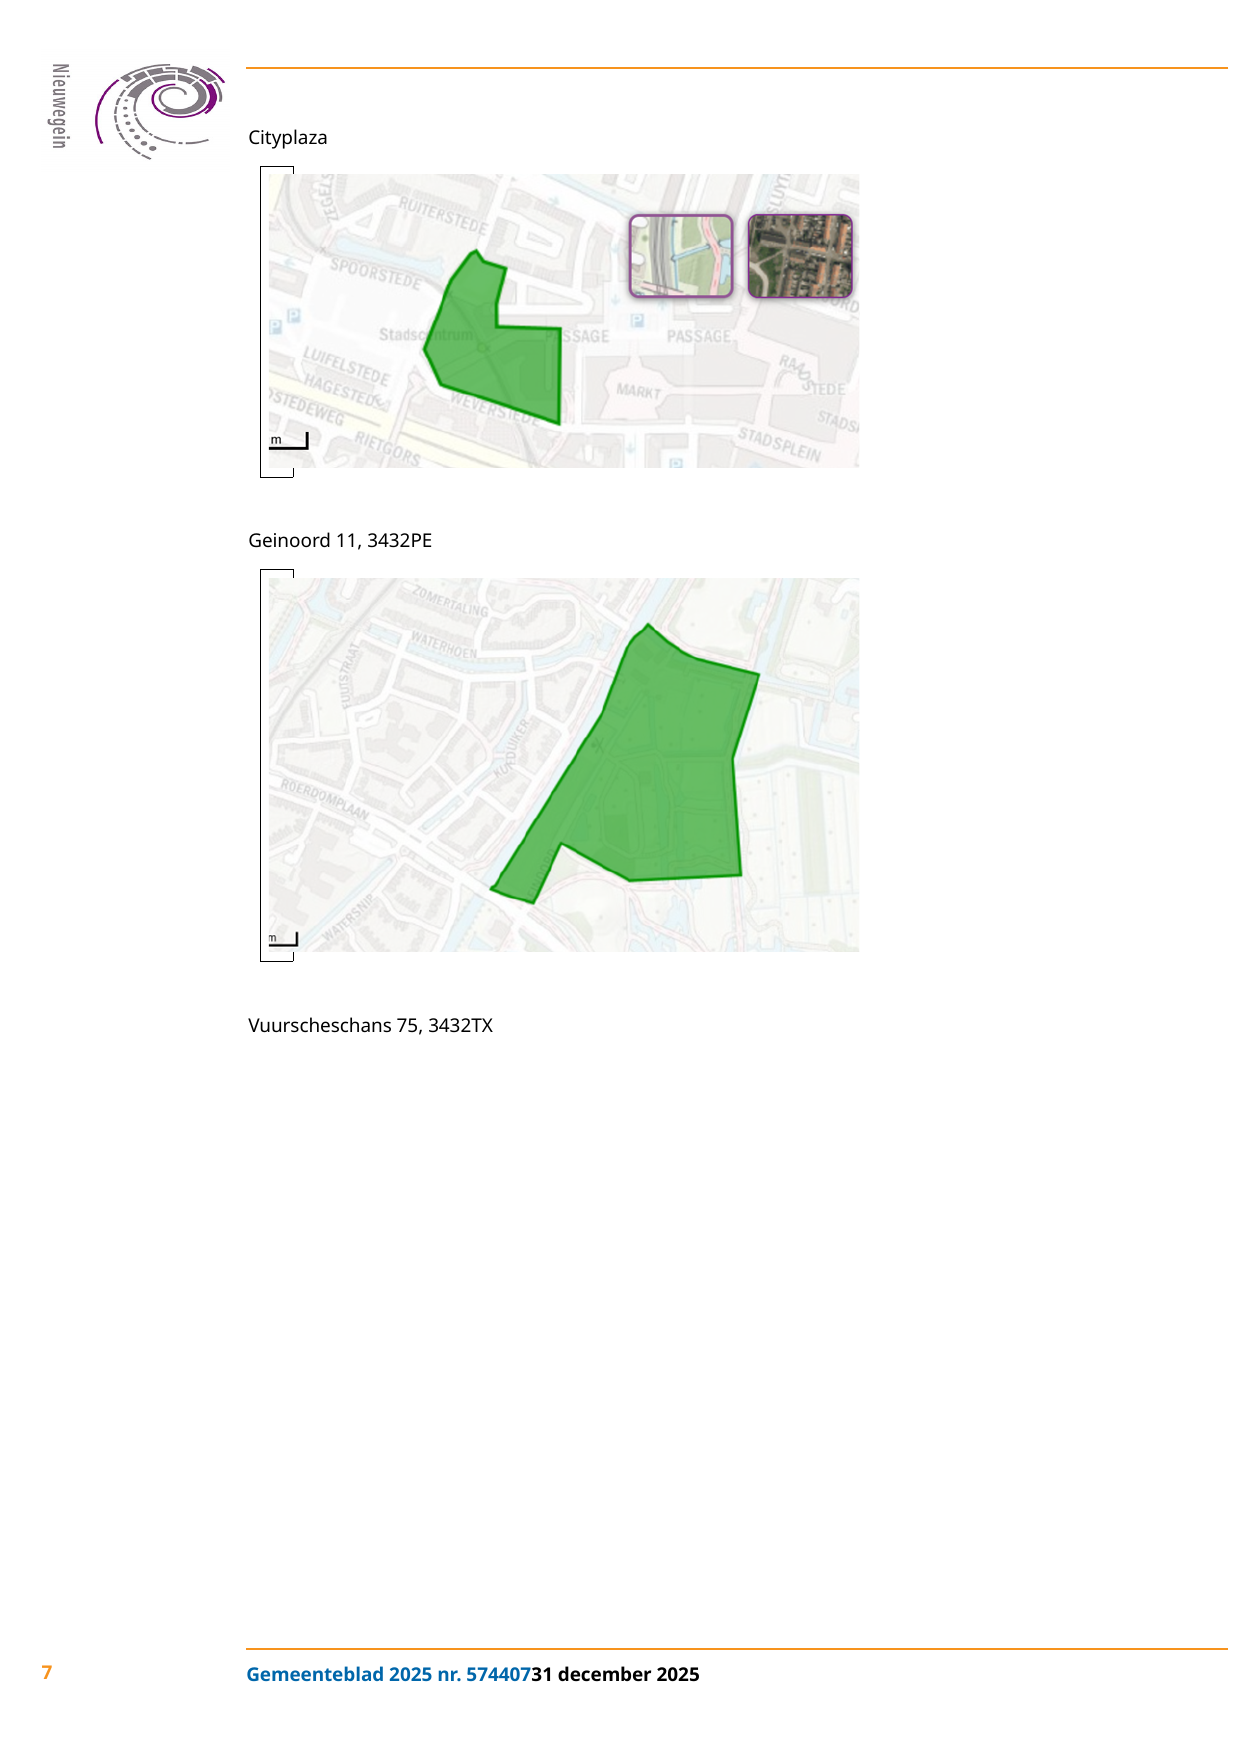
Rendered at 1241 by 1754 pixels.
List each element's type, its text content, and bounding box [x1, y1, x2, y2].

picture [268, 578, 860, 952]
text Geinoord 11, 3432PE [248, 528, 1152, 553]
picture [41, 47, 231, 172]
text Vuurscheschans 75, 3432TX [248, 1012, 1152, 1037]
text Cityplaza [248, 124, 1152, 150]
picture [268, 174, 860, 468]
